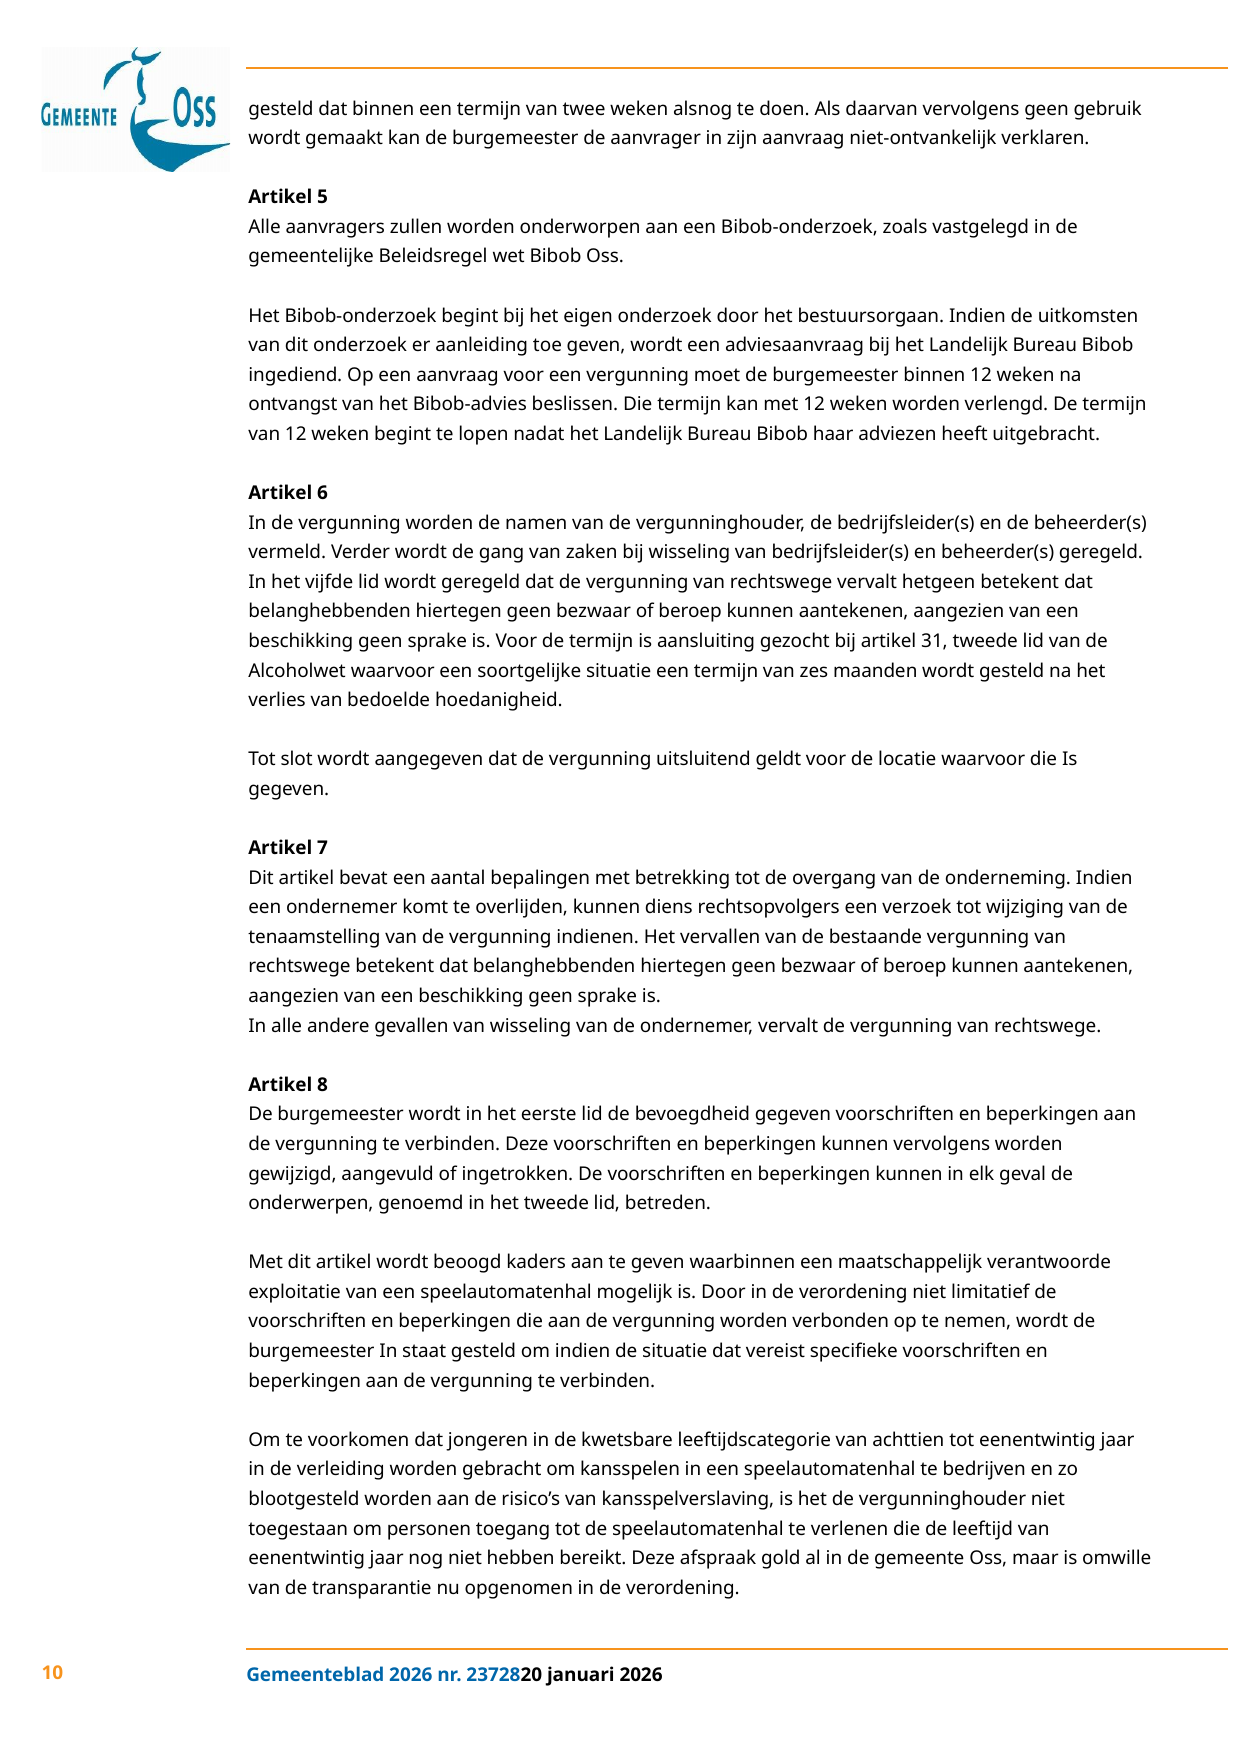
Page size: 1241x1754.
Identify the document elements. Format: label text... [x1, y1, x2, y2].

text De burgemeester wordt in het eerste lid de bevoegdheid gegeven voorschriften en beperkingen aan de vergunning te verbinden. Deze voorschriften en beperkingen kunnen vervolgens worden gewijzigd, aangevuld of ingetrokken. De voorschriften en beperkingen kunnen in elk geval de onderwerpen, genoemd in het tweede lid, betreden. [248, 1101, 1152, 1215]
text Artikel 7 [248, 834, 1152, 860]
text Alle aanvragers zullen worden onderworpen aan een Bibob-onderzoek, zoals vastgelegd in de gemeentelijke Beleidsregel wet Bibob Oss. [248, 213, 1152, 268]
text Dit artikel bevat een aantal bepalingen met betrekking tot de overgang van de onderneming. Indien een ondernemer komt te overlijden, kunnen diens rechtsopvolgers een verzoek tot wijziging van de tenaamstelling van de vergunning indienen. Het vervallen van de bestaande vergunning van rechtswege betekent dat belanghebbenden hiertegen geen bezwaar of beroep kunnen aantekenen, aangezien van een beschikking geen sprake is. [248, 864, 1152, 1008]
text Artikel 6 [248, 479, 1152, 505]
text Tot slot wordt aangegeven dat de vergunning uitsluitend geldt voor de locatie waarvoor die Is gegeven. [248, 746, 1152, 801]
text Artikel 8 [248, 1071, 1152, 1097]
text Met dit artikel wordt beoogd kaders aan te geven waarbinnen een maatschappelijk verantwoorde exploitatie van een speelautomatenhal mogelijk is. Door in de verordening niet limitatief de voorschriften en beperkingen die aan de vergunning worden verbonden op te nemen, wordt de burgemeester In staat gesteld om indien de situatie dat vereist specifieke voorschriften en beperkingen aan de vergunning te verbinden. [248, 1248, 1152, 1393]
text Artikel 5 [248, 183, 1152, 209]
text In alle andere gevallen van wisseling van de ondernemer, vervalt de vergunning van rechtswege. [248, 1012, 1152, 1038]
text gesteld dat binnen een termijn van twee weken alsnog te doen. Als daarvan vervolgens geen gebruik wordt gemaakt kan de burgemeester de aanvrager in zijn aanvraag niet-ontvankelijk verklaren. [248, 95, 1152, 150]
picture [41, 47, 231, 172]
text In de vergunning worden de namen van de vergunninghouder, de bedrijfsleider(s) en de beheerder(s) vermeld. Verder wordt de gang van zaken bij wisseling van bedrijfsleider(s) en beheerder(s) geregeld. In het vijfde lid wordt geregeld dat de vergunning van rechtswege vervalt hetgeen betekent dat belanghebbenden hiertegen geen bezwaar of beroep kunnen aantekenen, aangezien van een beschikking geen sprake is. Voor de termijn is aansluiting gezocht bij artikel 31, tweede lid van de Alcoholwet waarvoor een soortgelijke situatie een termijn van zes maanden wordt gesteld na het verlies van bedoelde hoedanigheid. [248, 509, 1152, 712]
text Om te voorkomen dat jongeren in de kwetsbare leeftijdscategorie van achttien tot eenentwintig jaar in de verleiding worden gebracht om kansspelen in een speelautomatenhal te bedrijven en zo blootgesteld worden aan de risico’s van kansspelverslaving, is het de vergunninghouder niet toegestaan om personen toegang tot de speelautomatenhal te verlenen die de leeftijd van eenentwintig jaar nog niet hebben bereikt. Deze afspraak gold al in de gemeente Oss, maar is omwille van de transparantie nu opgenomen in de verordening. [248, 1426, 1152, 1600]
text Het Bibob-onderzoek begint bij het eigen onderzoek door het bestuursorgaan. Indien de uitkomsten van dit onderzoek er aanleiding toe geven, wordt een adviesaanvraag bij het Landelijk Bureau Bibob ingediend. Op een aanvraag voor een vergunning moet de burgemeester binnen 12 weken na ontvangst van het Bibob-advies beslissen. Die termijn kan met 12 weken worden verlengd. De termijn van 12 weken begint te lopen nadat het Landelijk Bureau Bibob haar adviezen heeft uitgebracht. [248, 302, 1152, 446]
